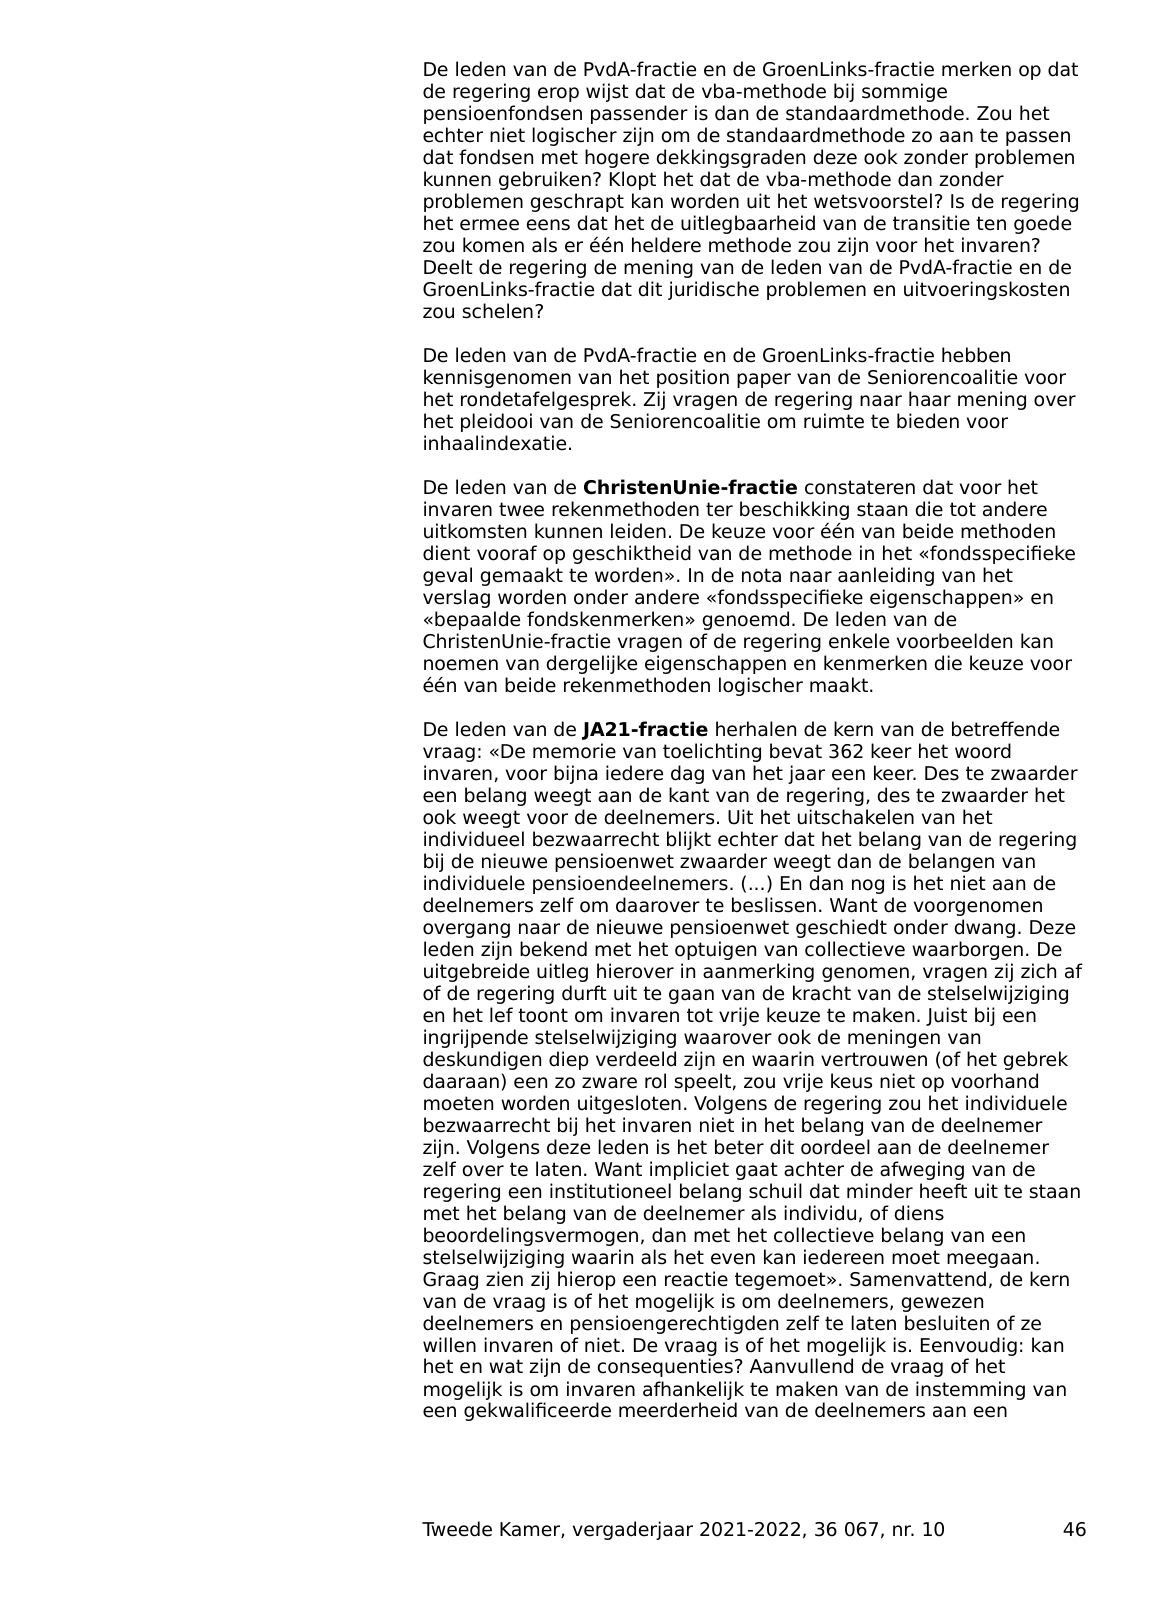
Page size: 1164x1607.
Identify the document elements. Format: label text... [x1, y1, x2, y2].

text De leden van de ChristenUnie-fractie constateren dat voor het invaren twee rekenmethoden ter beschikking staan die tot andere uitkomsten kunnen leiden. De keuze voor één van beide methoden dient vooraf op geschiktheid van de methode in het «fondsspecifieke geval gemaakt te worden». In de nota naar aanleiding van het verslag worden onder andere «fondsspecifieke eigenschappen» en «bepaalde fondskenmerken» genoemd. De leden van de ChristenUnie-fractie vragen of de regering enkele voorbeelden kan noemen van dergelijke eigenschappen en kenmerken die keuze voor één van beide rekenmethoden logischer maakt. [422, 477, 1087, 697]
text De leden van de PvdA-fractie en de GroenLinks-fractie merken op dat de regering erop wijst dat de vba-methode bij sommige pensioenfondsen passender is dan de standaardmethode. Zou het echter niet logischer zijn om de standaardmethode zo aan te passen dat fondsen met hogere dekkingsgraden deze ook zonder problemen kunnen gebruiken? Klopt het dat de vba-methode dan zonder problemen geschrapt kan worden uit het wetsvoorstel? Is de regering het ermee eens dat het de uitlegbaarheid van de transitie ten goede zou komen als er één heldere methode zou zijn voor het invaren? Deelt de regering de mening van de leden van de PvdA-fractie en de GroenLinks-fractie dat dit juridische problemen en uitvoeringskosten zou schelen? [422, 59, 1087, 323]
text De leden van de JA21-fractie herhalen de kern van de betreffende vraag: «De memorie van toelichting bevat 362 keer het woord invaren, voor bijna iedere dag van het jaar een keer. Des te zwaarder een belang weegt aan de kant van de regering, des te zwaarder het ook weegt voor de deelnemers. Uit het uitschakelen van het individueel bezwaarrecht blijkt echter dat het belang van de regering bij de nieuwe pensioenwet zwaarder weegt dan de belangen van individuele pensioendeelnemers. (...) En dan nog is het niet aan de deelnemers zelf om daarover te beslissen. Want de voorgenomen overgang naar de nieuwe pensioenwet geschiedt onder dwang. Deze leden zijn bekend met het optuigen van collectieve waarborgen. De uitgebreide uitleg hierover in aanmerking genomen, vragen zij zich af of de regering durft uit te gaan van de kracht van de stelselwijziging en het lef toont om invaren tot vrije keuze te maken. Juist bij een ingrijpende stelselwijziging waarover ook de meningen van deskundigen diep verdeeld zijn en waarin vertrouwen (of het gebrek daaraan) een zo zware rol speelt, zou vrije keus niet op voorhand moeten worden uitgesloten. Volgens de regering zou het individuele bezwaarrecht bij het invaren niet in het belang van de deelnemer zijn. Volgens deze leden is het beter dit oordeel aan de deelnemer zelf over te laten. Want impliciet gaat achter de afweging van de regering een institutioneel belang schuil dat minder heeft uit te staan met het belang van de deelnemer als individu, of diens beoordelingsvermogen, dan met het collectieve belang van een stelselwijziging waarin als het even kan iedereen moet meegaan. Graag zien zij hierop een reactie tegemoet». Samenvattend, de kern van de vraag is of het mogelijk is om deelnemers, gewezen deelnemers en pensioengerechtigden zelf te laten besluiten of ze willen invaren of niet. De vraag is of het mogelijk is. Eenvoudig: kan het en wat zijn de consequenties? Aanvullend de vraag of het mogelijk is om invaren afhankelijk te maken van de instemming van een gekwalificeerde meerderheid van de deelnemers aan een [422, 719, 1087, 1422]
text De leden van de PvdA-fractie en de GroenLinks-fractie hebben kennisgenomen van het position paper van de Seniorencoalitie voor het rondetafelgesprek. Zij vragen de regering naar haar mening over het pleidooi van de Seniorencoalitie om ruimte te bieden voor inhaalindexatie. [422, 345, 1087, 455]
